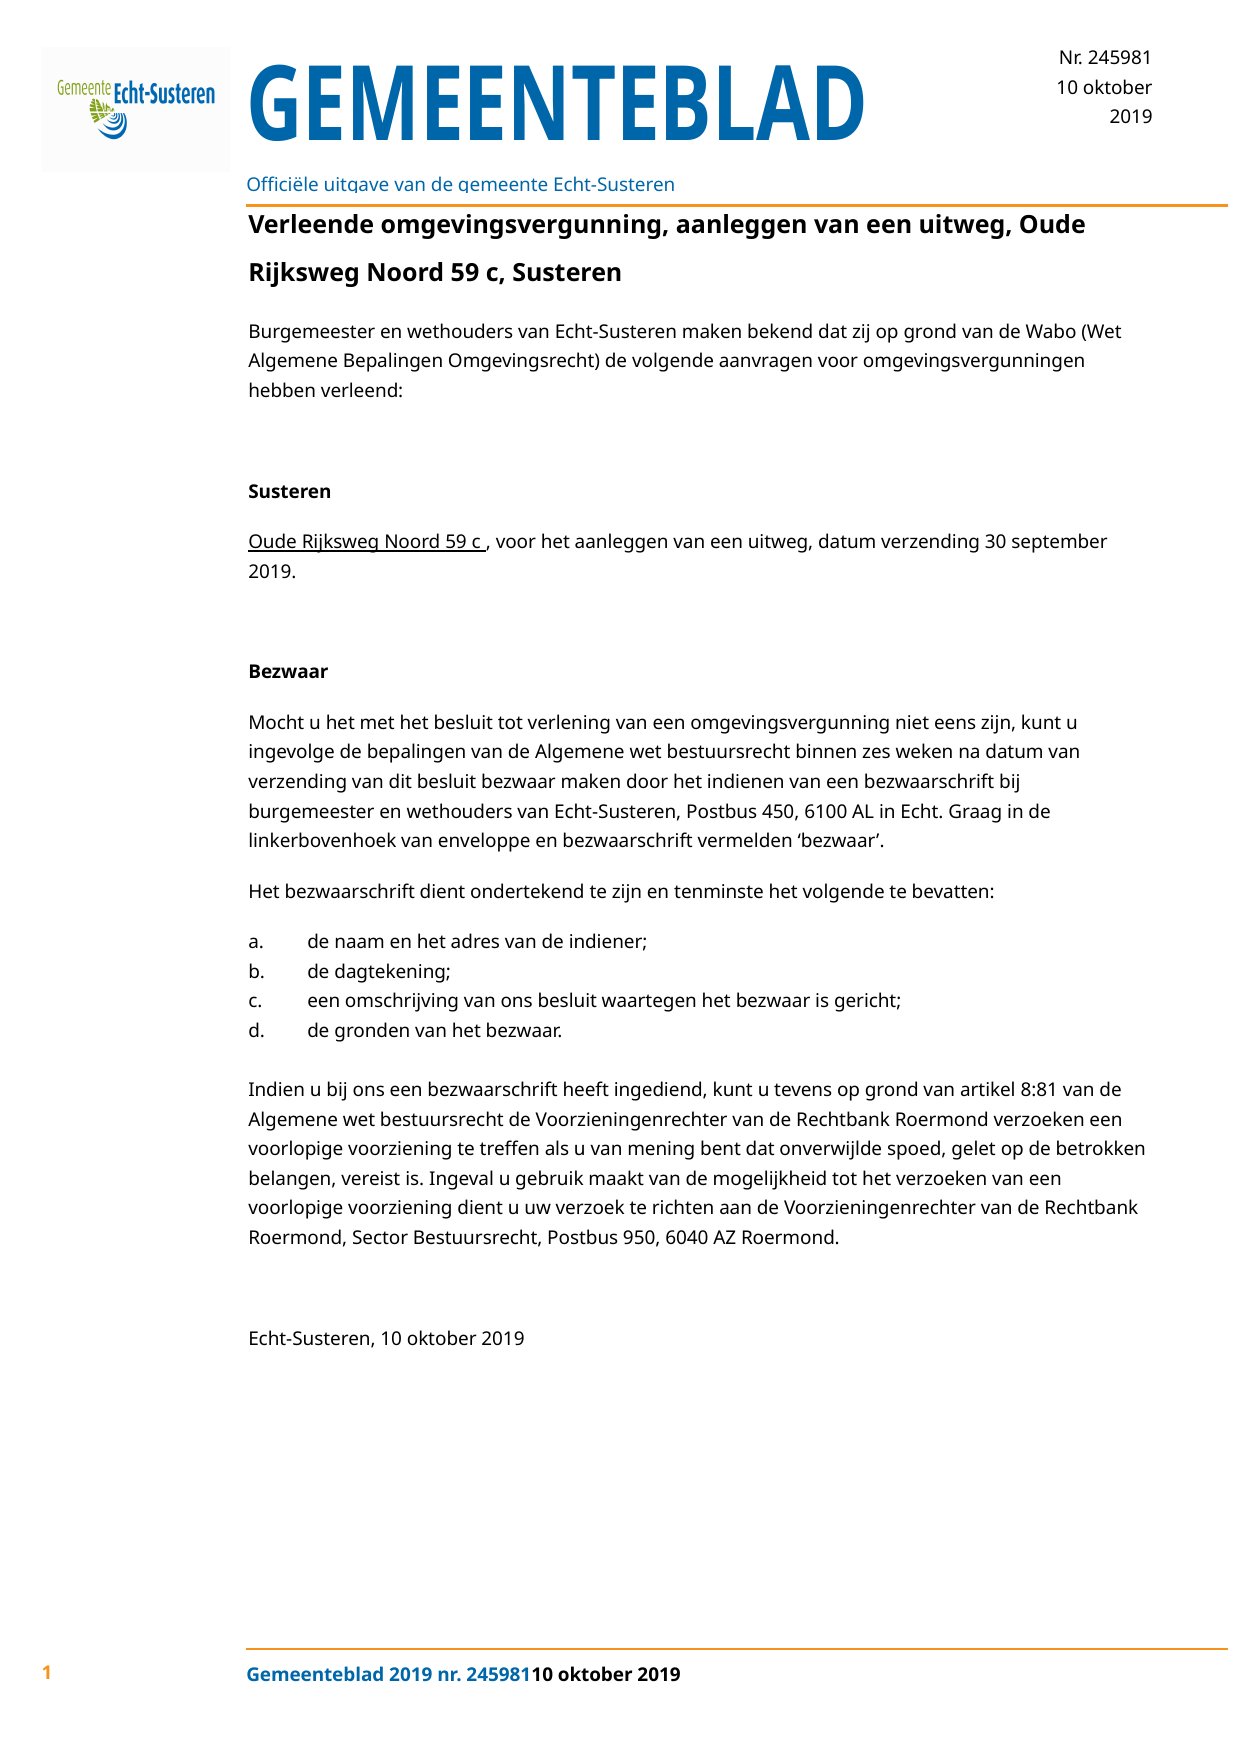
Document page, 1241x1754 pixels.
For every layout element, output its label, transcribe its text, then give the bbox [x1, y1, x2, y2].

text Echt-Susteren, 10 oktober 2019 [248, 1325, 1152, 1351]
list een omschrijving van ons besluit waartegen het bezwaar is gericht; [248, 987, 1152, 1013]
text Het bezwaarschrift dient ondertekend te zijn en tenminste het volgende te bevatten: [248, 878, 1152, 904]
text Oude Rijksweg Noord 59 c , voor het aanleggen van een uitweg, datum verzending 30 september 2019. [248, 528, 1152, 584]
text Mocht u het met het besluit tot verlening van een omgevingsvergunning niet eens zijn, kunt u ingevolge de bepalingen van de Algemene wet bestuursrecht binnen zes weken na datum van verzending van dit besluit bezwaar maken door het indienen van een bezwaarschrift bij burgemeester en wethouders van Echt-Susteren, Postbus 450, 6100 AL in Echt. Graag in de linkerbovenhoek van enveloppe en bezwaarschrift vermelden ‘bezwaar’. [248, 709, 1152, 853]
text Bezwaar [248, 659, 1152, 684]
list de gronden van het bezwaar. [248, 1017, 1152, 1043]
text Verleende omgevingsvergunning, aanleggen van een uitweg, Oude Rijksweg Noord 59 c, Susteren [248, 207, 1152, 288]
text Burgemeester en wethouders van Echt-Susteren maken bekend dat zij op grond van de Wabo (Wet Algemene Bepalingen Omgevingsrecht) de volgende aanvragen voor omgevingsvergunningen hebben verleend: [248, 318, 1152, 403]
text Indien u bij ons een bezwaarschrift heeft ingediend, kunt u tevens op grond van artikel 8:81 van de Algemene wet bestuursrecht de Voorzieningenrechter van de Rechtbank Roermond verzoeken een voorlopige voorziening te treffen als u van mening bent dat onverwijlde spoed, gelet op de betrokken belangen, vereist is. Ingeval u gebruik maakt van de mogelijkheid tot het verzoeken van een voorlopige voorziening dient u uw verzoek te richten aan de Voorzieningenrechter van de Rechtbank Roermond, Sector Bestuursrecht, Postbus 950, 6040 AZ Roermond. [248, 1076, 1152, 1250]
text Susteren [248, 478, 1152, 504]
picture [41, 47, 231, 172]
list de dagtekening; [248, 958, 1152, 984]
list de naam en het adres van de indiener; [248, 928, 1152, 954]
